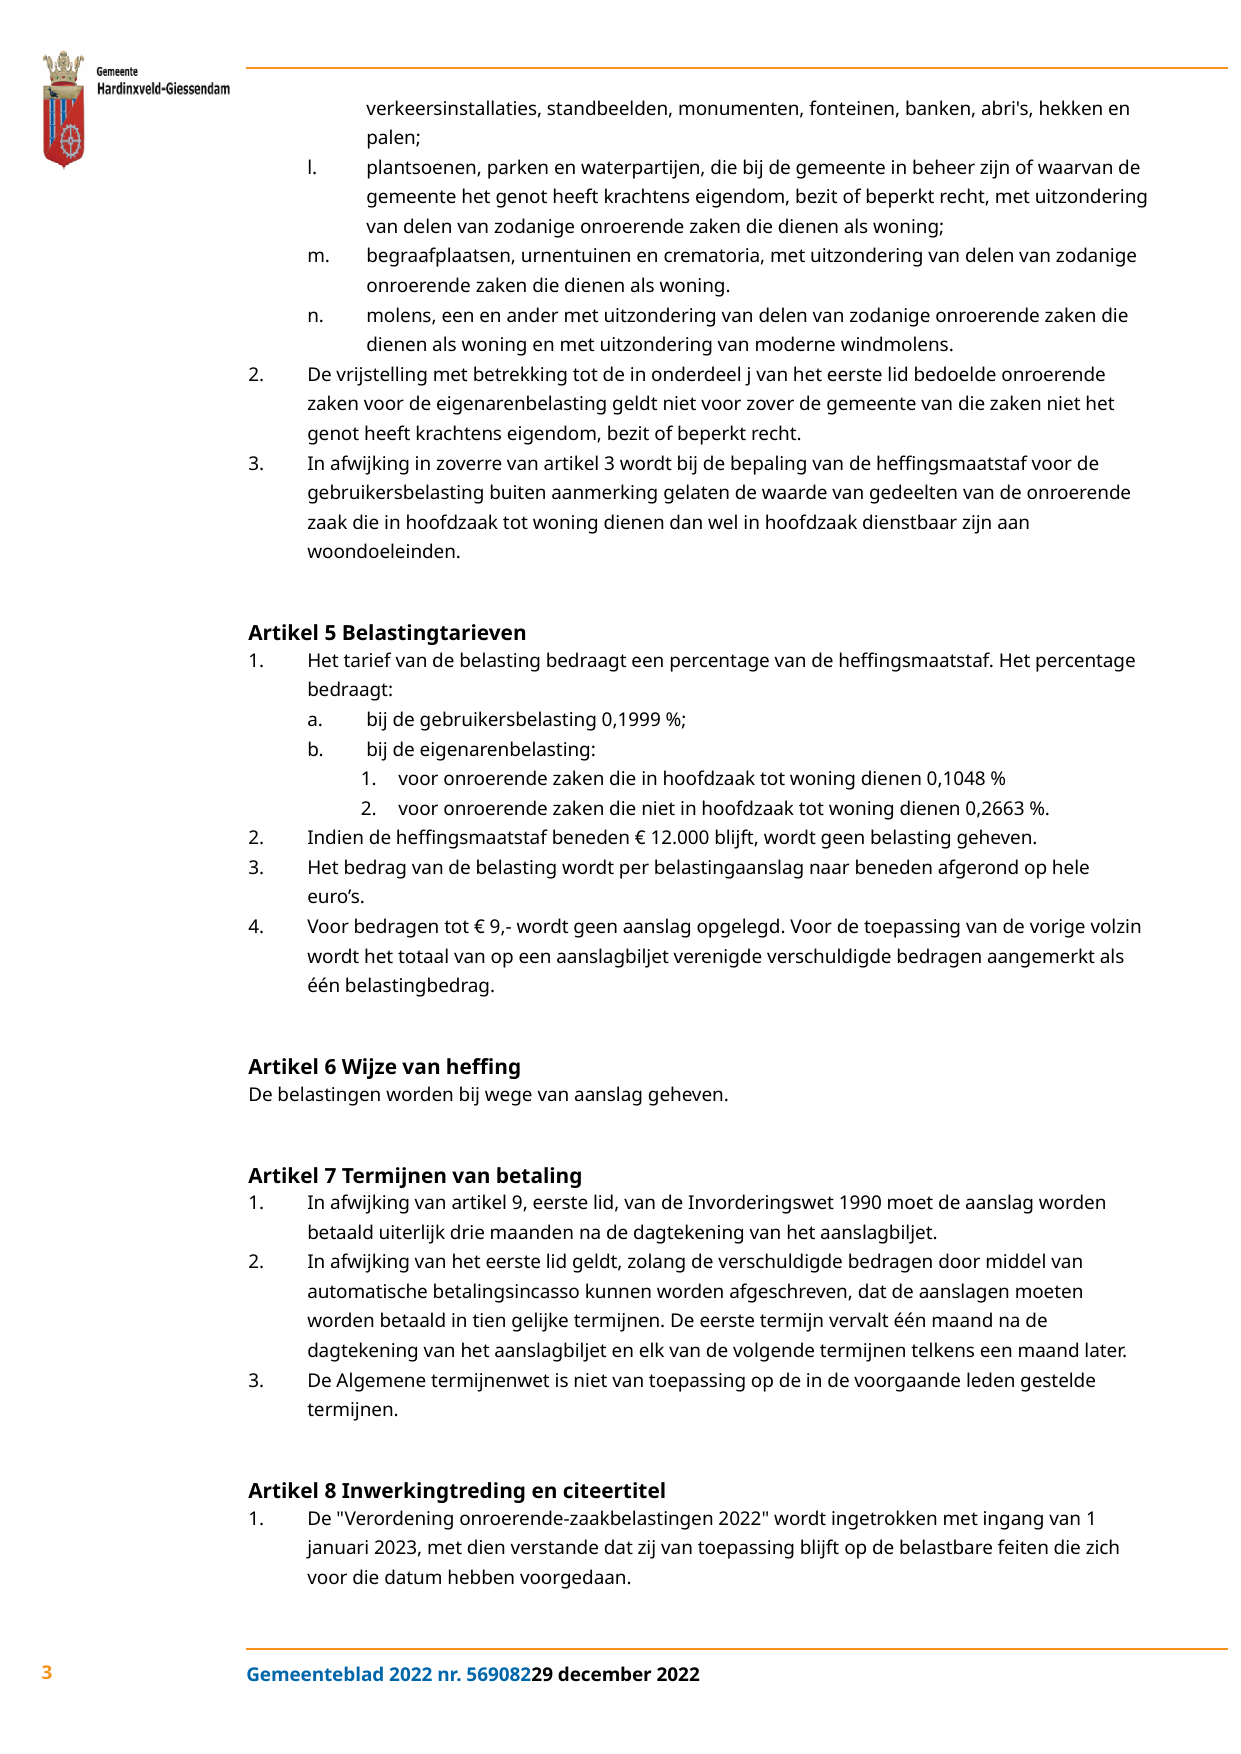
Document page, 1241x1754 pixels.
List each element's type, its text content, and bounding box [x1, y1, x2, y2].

list Het bedrag van de belasting wordt per belastingaanslag naar beneden afgerond op hele euro’s. [248, 854, 1152, 909]
text Artikel 6 Wijze van heffing [248, 1052, 1152, 1081]
list In afwijking van artikel 9, eerste lid, van de Invorderingswet 1990 moet de aanslag worden betaald uiterlijk drie maanden na de dagtekening van het aanslagbiljet. [248, 1189, 1152, 1244]
list begraafplaatsen, urnentuinen en crematoria, met uitzondering van delen van zodanige onroerende zaken die dienen als woning. [307, 243, 1152, 298]
list Voor bedragen tot € 9,- wordt geen aanslag opgelegd. Voor de toepassing van de vorige volzin wordt het totaal van op een aanslagbiljet verenigde verschuldigde bedragen aangemerkt als één belastingbedrag. [248, 913, 1152, 998]
list plantsoenen, parken en waterpartijen, die bij de gemeente in beheer zijn of waarvan de gemeente het genot heeft krachtens eigendom, bezit of beperkt recht, met uitzondering van delen van zodanige onroerende zaken die dienen als woning; [307, 154, 1152, 239]
list De Algemene termijnenwet is niet van toepassing op de in de voorgaande leden gestelde termijnen. [248, 1367, 1152, 1422]
text Artikel 5 Belastingtarieven [248, 618, 1152, 647]
list bij de eigenarenbelasting: [307, 736, 1152, 761]
list molens, een en ander met uitzondering van delen van zodanige onroerende zaken die dienen als woning en met uitzondering van moderne windmolens. [307, 302, 1152, 357]
picture [41, 47, 231, 172]
list In afwijking in zoverre van artikel 3 wordt bij de bepaling van de heffingsmaatstaf voor de gebruikersbelasting buiten aanmerking gelaten de waarde van gedeelten van de onroerende zaak die in hoofdzaak tot woning dienen dan wel in hoofdzaak dienstbaar zijn aan woondoeleinden. [248, 450, 1152, 564]
text Artikel 7 Termijnen van betaling [248, 1161, 1152, 1189]
list verkeersinstallaties, standbeelden, monumenten, fonteinen, banken, abri's, hekken en palen; [307, 95, 1152, 150]
list Het tarief van de belasting bedraagt een percentage van de heffingsmaatstaf. Het percentage bedraagt: [248, 647, 1152, 702]
list De vrijstelling met betrekking tot de in onderdeel j van het eerste lid bedoelde onroerende zaken voor de eigenarenbelasting geldt niet voor zover de gemeente van die zaken niet het genot heeft krachtens eigendom, bezit of beperkt recht. [248, 361, 1152, 446]
list voor onroerende zaken die niet in hoofdzaak tot woning dienen 0,2663 %. [361, 795, 1152, 821]
list De "Verordening onroerende-zaakbelastingen 2022" wordt ingetrokken met ingang van 1 januari 2023, met dien verstande dat zij van toepassing blijft op de belastbare feiten die zich voor die datum hebben voorgedaan. [248, 1505, 1152, 1590]
text De belastingen worden bij wege van aanslag geheven. [248, 1081, 1152, 1107]
text Artikel 8 Inwerkingtreding en citeertitel [248, 1476, 1152, 1505]
list Indien de heffingsmaatstaf beneden € 12.000 blijft, wordt geen belasting geheven. [248, 824, 1152, 850]
list voor onroerende zaken die in hoofdzaak tot woning dienen 0,1048 % [361, 765, 1152, 791]
list bij de gebruikersbelasting 0,1999 %; [307, 706, 1152, 732]
list In afwijking van het eerste lid geldt, zolang de verschuldigde bedragen door middel van automatische betalingsincasso kunnen worden afgeschreven, dat de aanslagen moeten worden betaald in tien gelijke termijnen. De eerste termijn vervalt één maand na de dagtekening van het aanslagbiljet en elk van de volgende termijnen telkens een maand later. [248, 1248, 1152, 1363]
